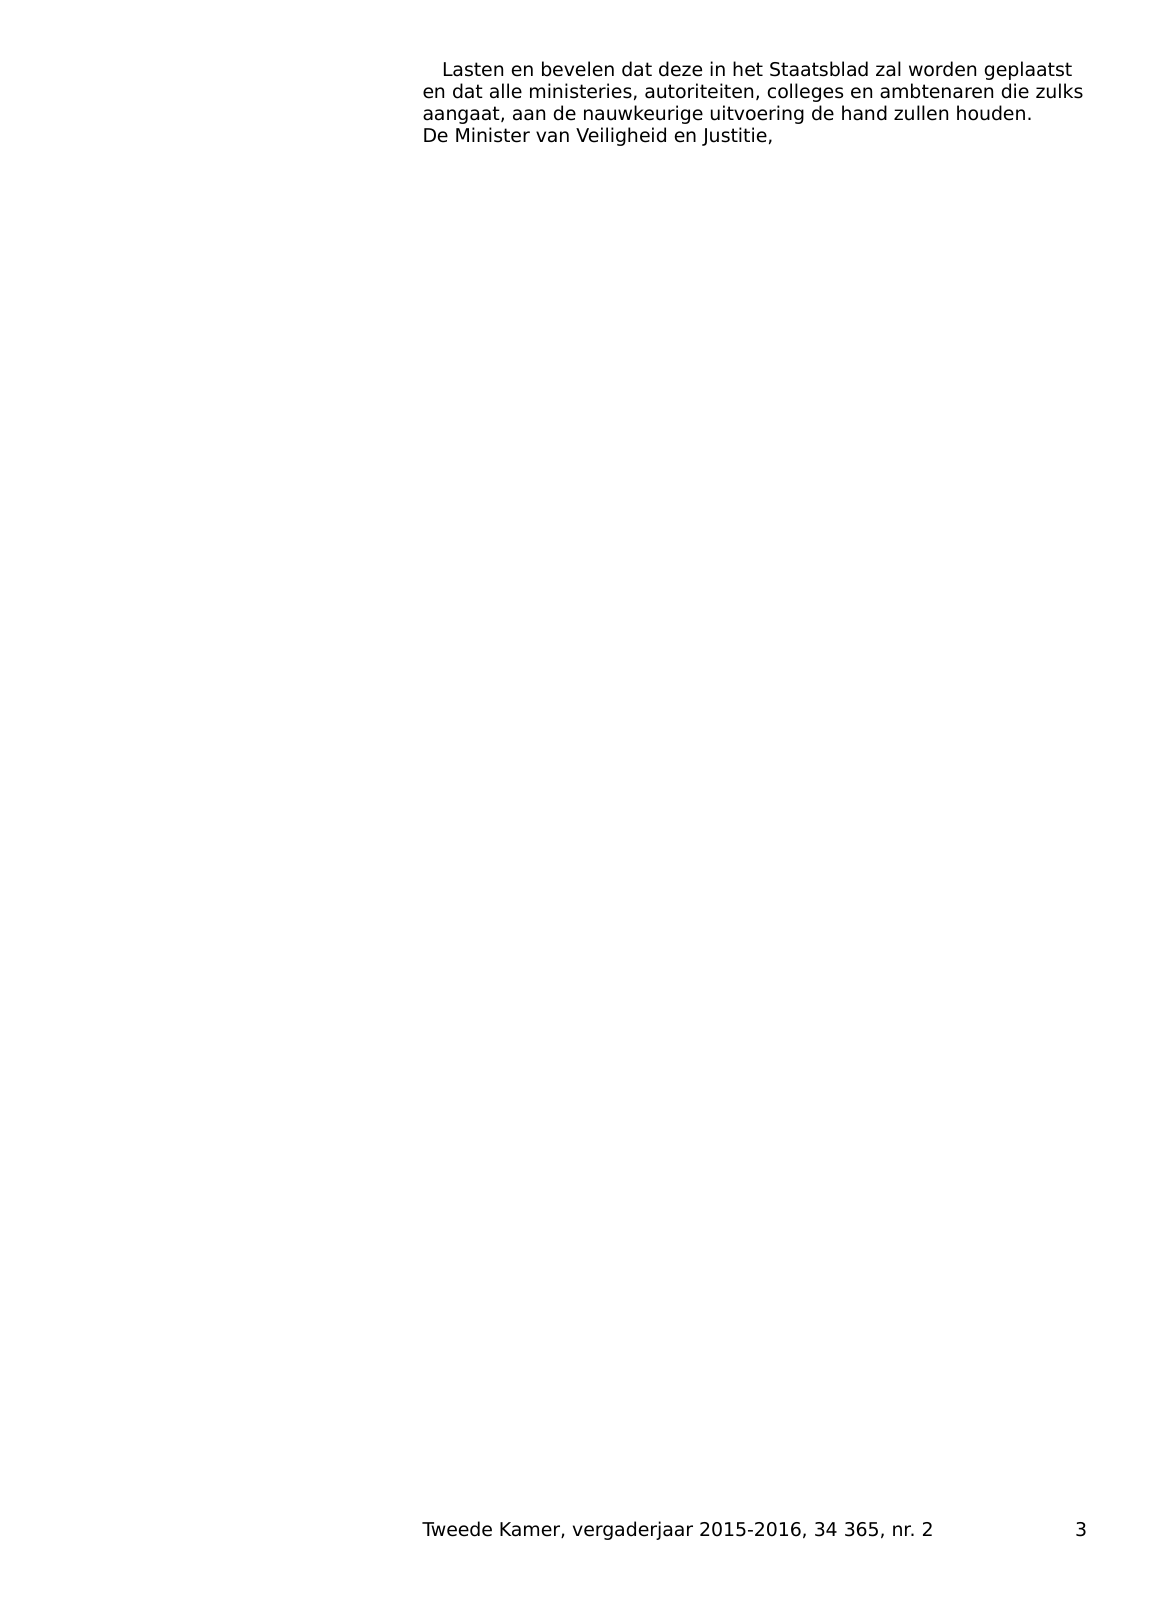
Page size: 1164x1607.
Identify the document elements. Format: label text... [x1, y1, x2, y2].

text Lasten en bevelen dat deze in het Staatsblad zal worden geplaatst en dat alle ministeries, autoriteiten, colleges en ambtenaren die zulks aangaat, aan de nauwkeurige uitvoering de hand zullen houden. [422, 59, 1087, 125]
text De Minister van Veiligheid en Justitie, [422, 125, 1087, 147]
